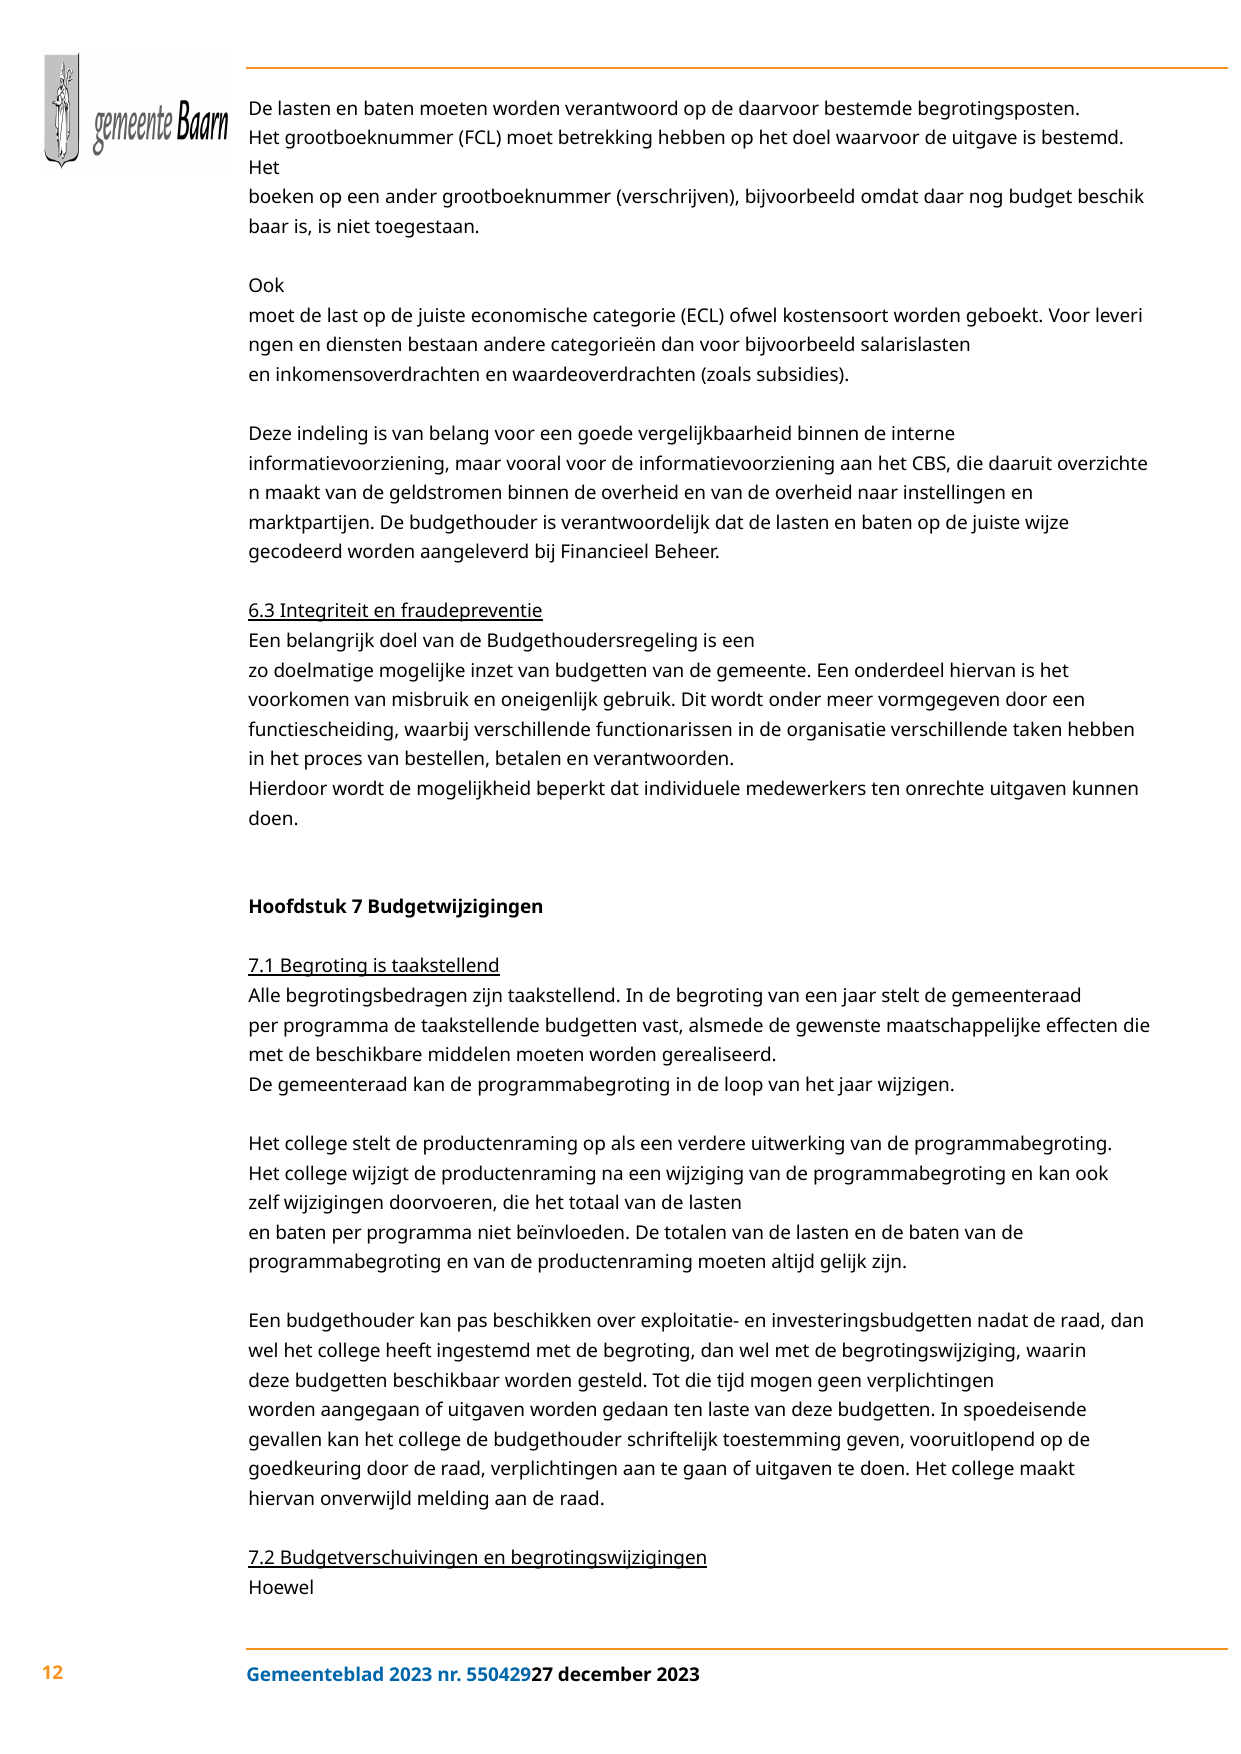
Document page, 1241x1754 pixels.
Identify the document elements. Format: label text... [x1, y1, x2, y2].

text Een belangrijk doel van de Budgethoudersregeling is een zo doelmatige mogelijke inzet van budgetten van de gemeente. Een onderdeel hiervan is het voorkomen van misbruik en oneigenlijk gebruik. Dit wordt onder meer vormgegeven door een functiescheiding, waarbij verschillende functionarissen in de organisatie verschillende taken hebben in het proces van bestellen, betalen en verantwoorden. Hierdoor wordt de mogelijkheid beperkt dat individuele medewerkers ten onrechte uitgaven kunnen doen. [248, 627, 1152, 831]
text Ook moet de last op de juiste economische categorie (ECL) ofwel kostensoort worden geboekt. Voor leveringen en diensten bestaan andere categorieën dan voor bijvoorbeeld salarislasten en inkomensoverdrachten en waardeoverdrachten (zoals subsidies). [248, 272, 1152, 387]
text Deze indeling is van belang voor een goede vergelijkbaarheid binnen de interne informatievoorziening, maar vooral voor de informatievoorziening aan het CBS, die daaruit overzichten maakt van de geldstromen binnen de overheid en van de overheid naar instellingen en marktpartijen. De budgethouder is verantwoordelijk dat de lasten en baten op de juiste wijze gecodeerd worden aangeleverd bij Financieel Beheer. [248, 420, 1152, 564]
text Hoofdstuk 7 Budgetwijzigingen [248, 893, 1152, 919]
text De lasten en baten moeten worden verantwoord op de daarvoor bestemde begrotingsposten. Het grootboeknummer (FCL) moet betrekking hebben op het doel waarvoor de uitgave is bestemd. Het boeken op een ander grootboeknummer (verschrijven), bijvoorbeeld omdat daar nog budget beschikbaar is, is niet toegestaan. [248, 95, 1152, 239]
text 7.2 Budgetverschuivingen en begrotingswijzigingen [248, 1544, 1152, 1570]
text 7.1 Begroting is taakstellend [248, 953, 1152, 978]
picture [41, 47, 231, 172]
text Het college stelt de productenraming op als een verdere uitwerking van de programmabegroting. Het college wijzigt de productenraming na een wijziging van de programmabegroting en kan ook zelf wijzigingen doorvoeren, die het totaal van de lasten en baten per programma niet beïnvloeden. De totalen van de lasten en de baten van de programmabegroting en van de productenraming moeten altijd gelijk zijn. [248, 1130, 1152, 1274]
text Hoewel [248, 1574, 1152, 1600]
text Alle begrotingsbedragen zijn taakstellend. In de begroting van een jaar stelt de gemeenteraad per programma de taakstellende budgetten vast, alsmede de gewenste maatschappelijke effecten die met de beschikbare middelen moeten worden gerealiseerd. [248, 982, 1152, 1067]
text De gemeenteraad kan de programmabegroting in de loop van het jaar wijzigen. [248, 1071, 1152, 1097]
text Een budgethouder kan pas beschikken over exploitatie- en investeringsbudgetten nadat de raad, dan wel het college heeft ingestemd met de begroting, dan wel met de begrotingswijziging, waarin deze budgetten beschikbaar worden gesteld. Tot die tijd mogen geen verplichtingen worden aangegaan of uitgaven worden gedaan ten laste van deze budgetten. In spoedeisende gevallen kan het college de budgethouder schriftelijk toestemming geven, vooruitlopend op de goedkeuring door de raad, verplichtingen aan te gaan of uitgaven te doen. Het college maakt hiervan onverwijld melding aan de raad. [248, 1308, 1152, 1511]
text 6.3 Integriteit en fraudepreventie [248, 598, 1152, 623]
